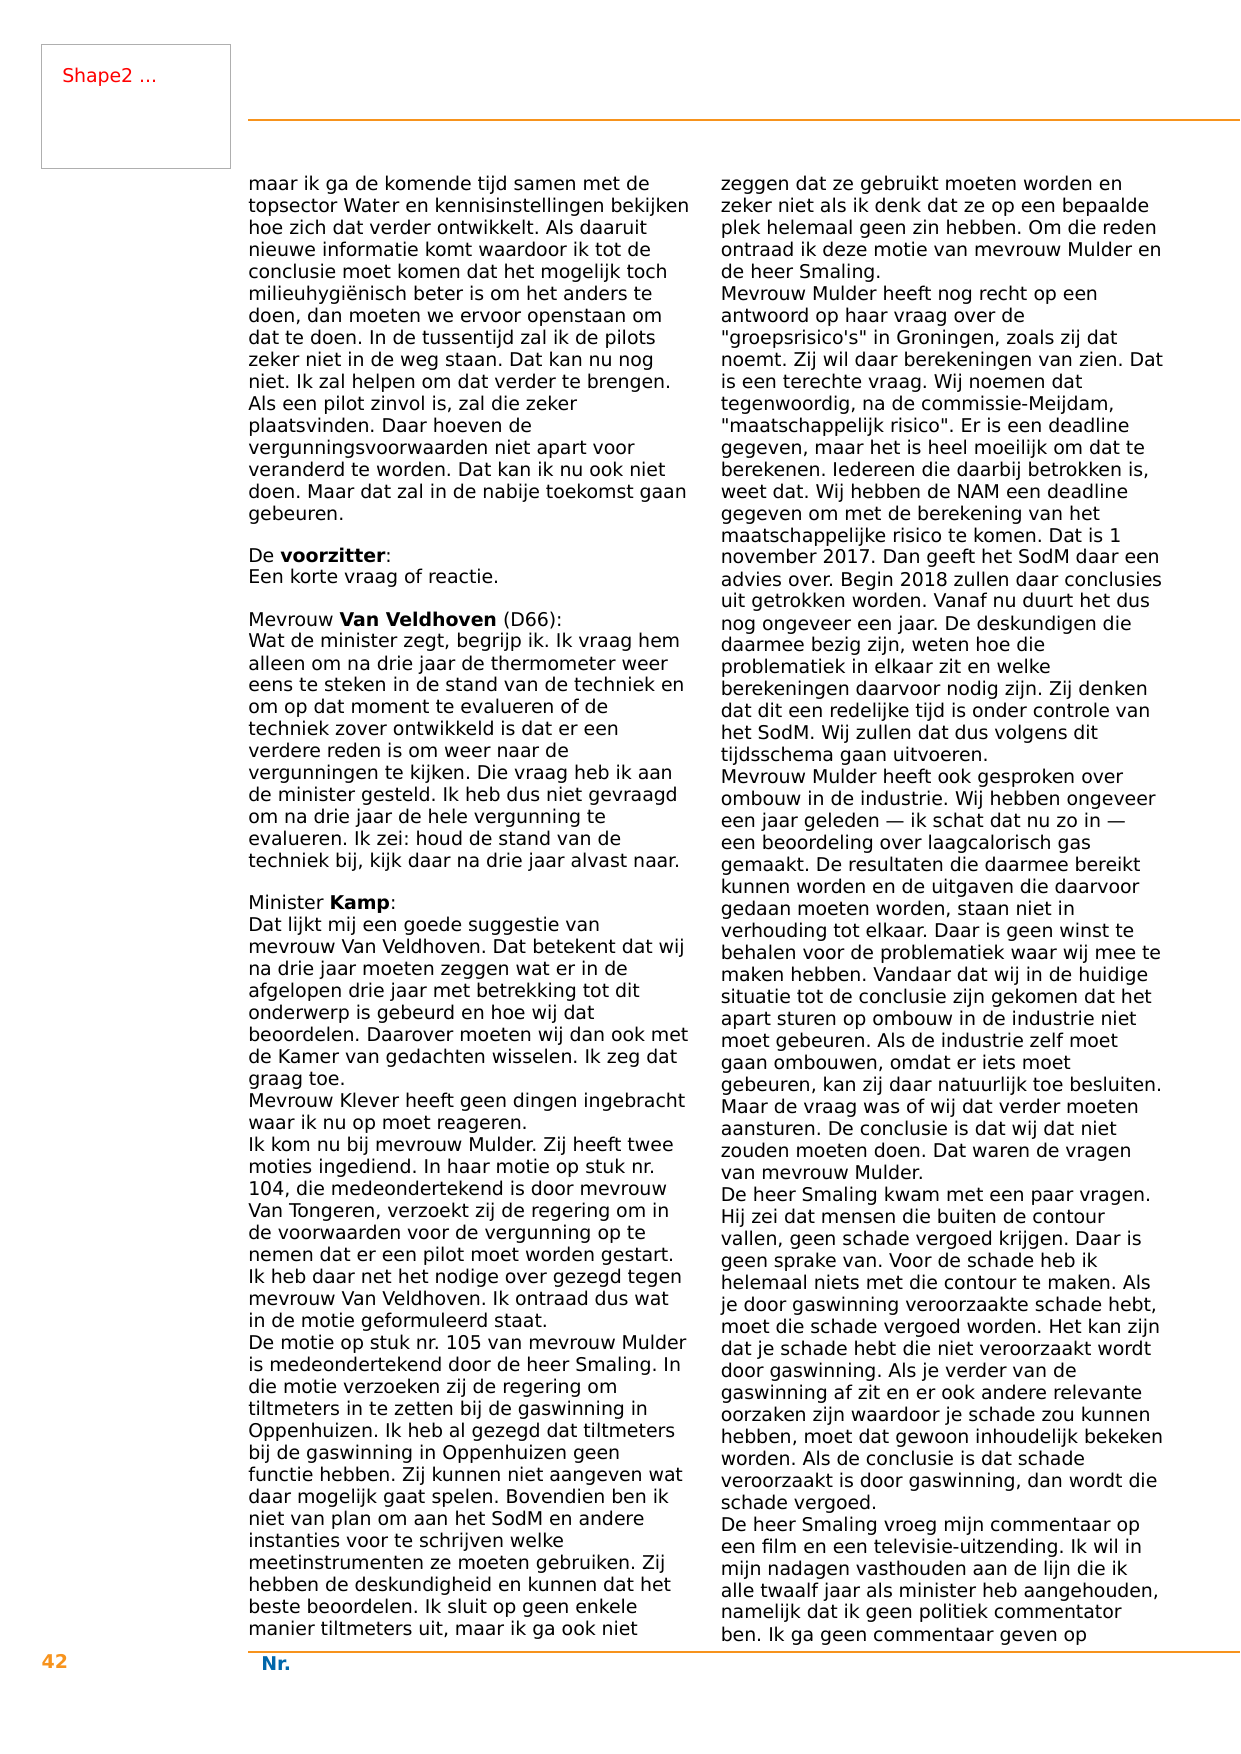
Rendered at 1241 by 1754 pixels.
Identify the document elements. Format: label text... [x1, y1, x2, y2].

text Mevrouw Mulder heeft ook gesproken over ombouw in de industrie. Wij hebben ongeveer een jaar geleden — ik schat dat nu zo in — een beoordeling over laagcalorisch gas gemaakt. De resultaten die daarmee bereikt kunnen worden en de uitgaven die daarvoor gedaan moeten worden, staan niet in verhouding tot elkaar. Daar is geen winst te behalen voor de problematiek waar wij mee te maken hebben. Vandaar dat wij in de huidige situatie tot de conclusie zijn gekomen dat het apart sturen op ombouw in de industrie niet moet gebeuren. Als de industrie zelf moet gaan ombouwen, omdat er iets moet gebeuren, kan zij daar natuurlijk toe besluiten. Maar de vraag was of wij dat verder moeten aansturen. De conclusie is dat wij dat niet zouden moeten doen. Dat waren de vragen van mevrouw Mulder. [721, 766, 1163, 1184]
text Dat lijkt mij een goede suggestie van mevrouw Van Veldhoven. Dat betekent dat wij na drie jaar moeten zeggen wat er in de afgelopen drie jaar met betrekking tot dit onderwerp is gebeurd en hoe wij dat beoordelen. Daarover moeten wij dan ook met de Kamer van gedachten wisselen. Ik zeg dat graag toe. [248, 914, 691, 1090]
text De motie op stuk nr. 105 van mevrouw Mulder is medeondertekend door de heer Smaling. In die motie verzoeken zij de regering om tiltmeters in te zetten bij de gaswinning in Oppenhuizen. Ik heb al gezegd dat tiltmeters bij de gaswinning in Oppenhuizen geen functie hebben. Zij kunnen niet aangeven wat daar mogelijk gaat spelen. Bovendien ben ik niet van plan om aan het SodM en andere instanties voor te schrijven welke meetinstrumenten ze moeten gebruiken. Zij hebben de deskundigheid en kunnen dat het beste beoordelen. Ik sluit op geen enkele manier tiltmeters uit, maar ik ga ook niet [248, 1332, 691, 1639]
text maar ik ga de komende tijd samen met de topsector Water en kennisinstellingen bekijken hoe zich dat verder ontwikkelt. Als daaruit nieuwe informatie komt waardoor ik tot de conclusie moet komen dat het mogelijk toch milieuhygiënisch beter is om het anders te doen, dan moeten we ervoor openstaan om dat te doen. In de tussentijd zal ik de pilots zeker niet in de weg staan. Dat kan nu nog niet. Ik zal helpen om dat verder te brengen. Als een pilot zinvol is, zal die zeker plaatsvinden. Daar hoeven de vergunningsvoorwaarden niet apart voor veranderd te worden. Dat kan ik nu ook niet doen. Maar dat zal in de nabije toekomst gaan gebeuren. [248, 173, 691, 524]
text Mevrouw Klever heeft geen dingen ingebracht waar ik nu op moet reageren. [248, 1090, 691, 1134]
text Mevrouw Mulder heeft nog recht op een antwoord op haar vraag over de "groepsrisico's" in Groningen, zoals zij dat noemt. Zij wil daar berekeningen van zien. Dat is een terechte vraag. Wij noemen dat tegenwoordig, na de commissie-Meijdam, "maatschappelijk risico". Er is een deadline gegeven, maar het is heel moeilijk om dat te berekenen. Iedereen die daarbij betrokken is, weet dat. Wij hebben de NAM een deadline gegeven om met de berekening van het maatschappelijke risico te komen. Dat is 1 november 2017. Dan geeft het SodM daar een advies over. Begin 2018 zullen daar conclusies uit getrokken worden. Vanaf nu duurt het dus nog ongeveer een jaar. De deskundigen die daarmee bezig zijn, weten hoe die problematiek in elkaar zit en welke berekeningen daarvoor nodig zijn. Zij denken dat dit een redelijke tijd is onder controle van het SodM. Wij zullen dat dus volgens dit tijdsschema gaan uitvoeren. [721, 283, 1163, 766]
text zeggen dat ze gebruikt moeten worden en zeker niet als ik denk dat ze op een bepaalde plek helemaal geen zin hebben. Om die reden ontraad ik deze motie van mevrouw Mulder en de heer Smaling. [721, 173, 1163, 283]
text De heer Smaling vroeg mijn commentaar op een film en een televisie-uitzending. Ik wil in mijn nadagen vasthouden aan de lijn die ik alle twaalf jaar als minister heb aangehouden, namelijk dat ik geen politiek commentator ben. Ik ga geen commentaar geven op [721, 1513, 1163, 1645]
text De voorzitter: [248, 544, 691, 566]
text Ik kom nu bij mevrouw Mulder. Zij heeft twee moties ingediend. In haar motie op stuk nr. 104, die medeondertekend is door mevrouw Van Tongeren, verzoekt zij de regering om in de voorwaarden voor de vergunning op te nemen dat er een pilot moet worden gestart. Ik heb daar net het nodige over gezegd tegen mevrouw Van Veldhoven. Ik ontraad dus wat in de motie geformuleerd staat. [248, 1134, 691, 1332]
text Minister Kamp: [248, 892, 691, 914]
text Wat de minister zegt, begrijp ik. Ik vraag hem alleen om na drie jaar de thermometer weer eens te steken in de stand van de techniek en om op dat moment te evalueren of de techniek zover ontwikkeld is dat er een verdere reden is om weer naar de vergunningen te kijken. Die vraag heb ik aan de minister gesteld. Ik heb dus niet gevraagd om na drie jaar de hele vergunning te evalueren. Ik zei: houd de stand van de techniek bij, kijk daar na drie jaar alvast naar. [248, 630, 691, 872]
text De heer Smaling kwam met een paar vragen. Hij zei dat mensen die buiten de contour vallen, geen schade vergoed krijgen. Daar is geen sprake van. Voor de schade heb ik helemaal niets met die contour te maken. Als je door gaswinning veroorzaakte schade hebt, moet die schade vergoed worden. Het kan zijn dat je schade hebt die niet veroorzaakt wordt door gaswinning. Als je verder van de gaswinning af zit en er ook andere relevante oorzaken zijn waardoor je schade zou kunnen hebben, moet dat gewoon inhoudelijk bekeken worden. Als de conclusie is dat schade veroorzaakt is door gaswinning, dan wordt die schade vergoed. [721, 1184, 1163, 1513]
text Mevrouw Van Veldhoven (D66): [248, 608, 691, 630]
text Een korte vraag of reactie. [248, 566, 691, 588]
